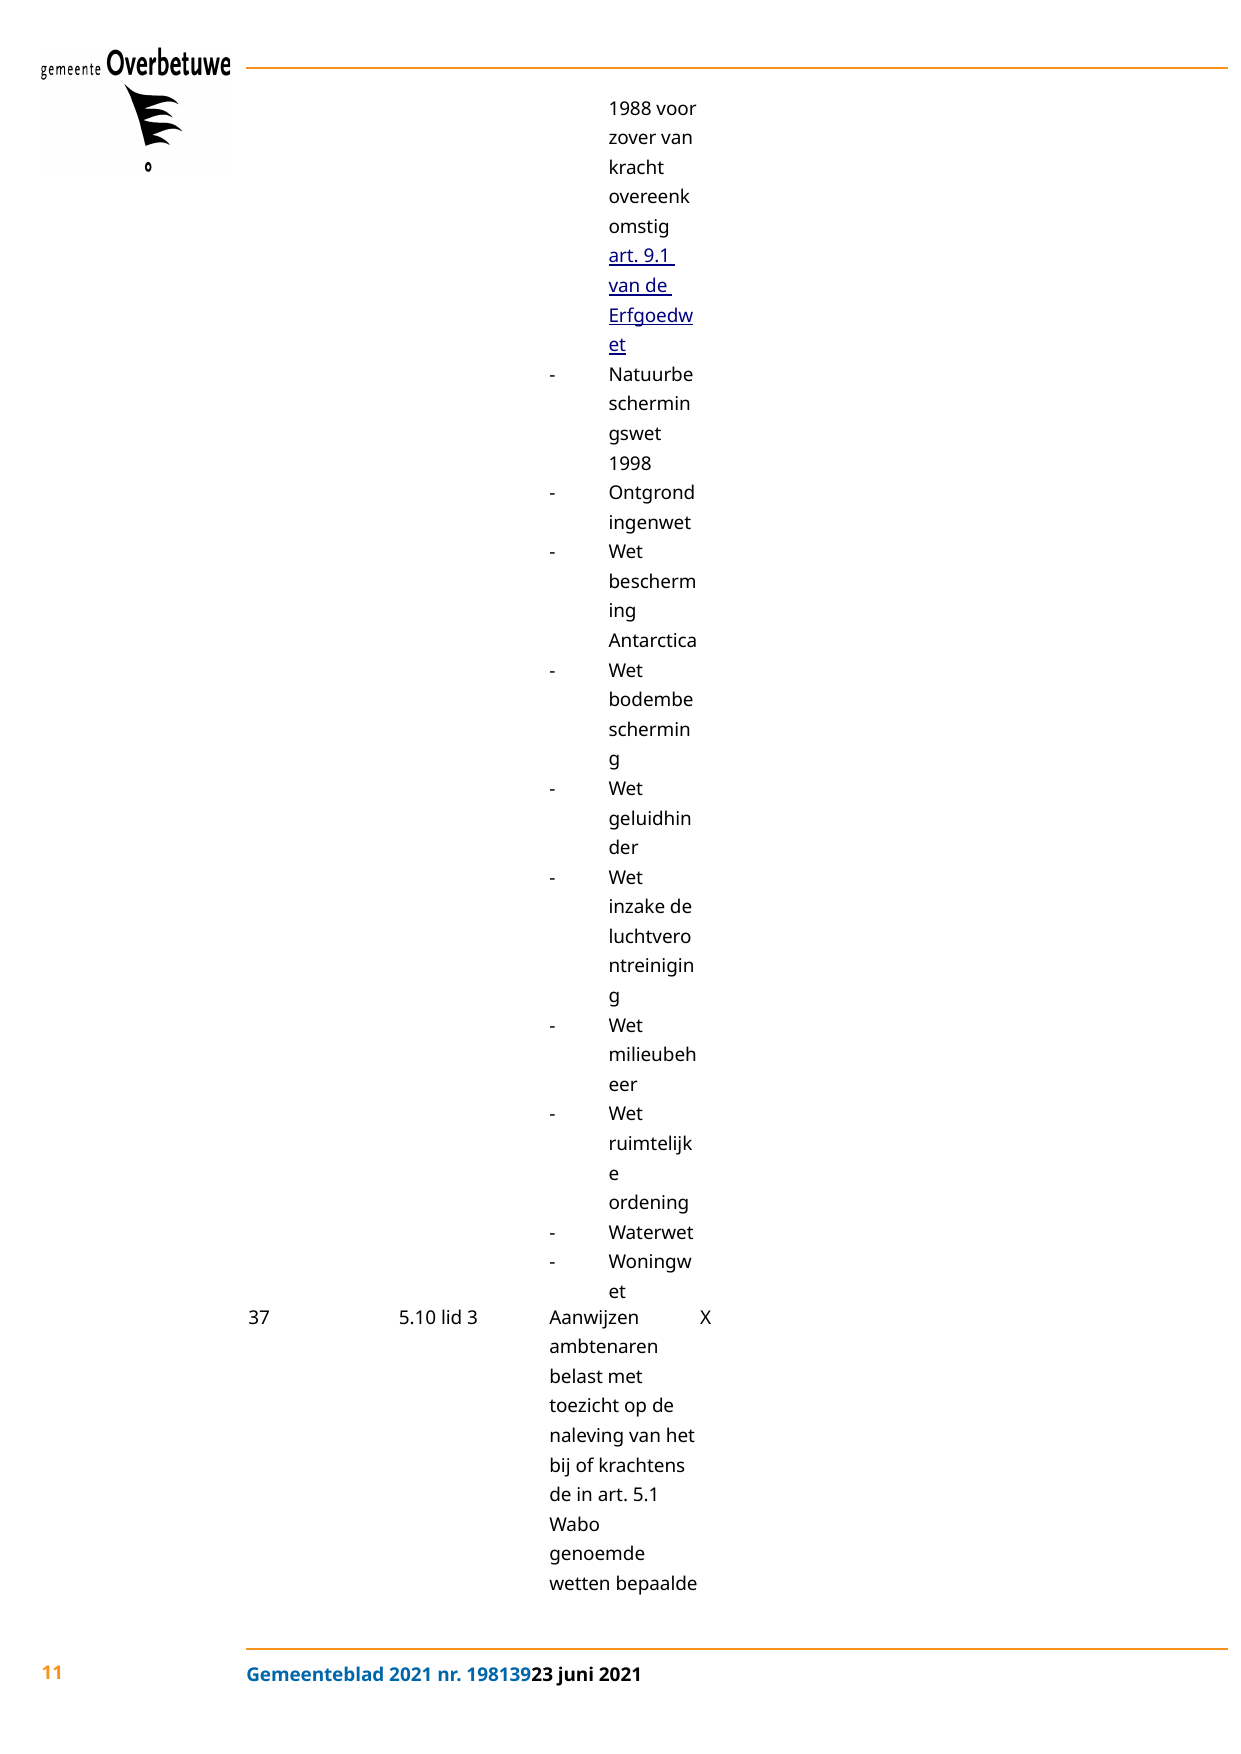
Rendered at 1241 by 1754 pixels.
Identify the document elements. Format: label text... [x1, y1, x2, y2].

table_cell [850, 1304, 1001, 1596]
table_header [399, 95, 549, 1304]
table_cell X [700, 1304, 850, 1596]
table_header [1001, 95, 1152, 1304]
picture [41, 47, 231, 172]
table_header 1988 voor zover van kracht overeenkomstig art. 9.1 van de Erfgoedwet Natuurbeschermingswet 1998 Ontgrondingenwet Wet bescherming Antarctica Wet bodembescherming Wet geluidhinder Wet inzake de luchtverontreiniging Wet milieubeheer Wet ruimtelijke ordening Waterwet Woningwet [549, 95, 700, 1304]
table_header [850, 95, 1001, 1304]
table_header [248, 95, 398, 1304]
table_cell [1001, 1304, 1152, 1596]
table_cell 37 [248, 1304, 398, 1596]
table_cell 5.10 lid 3 [399, 1304, 549, 1596]
table_cell Aanwijzen ambtenaren belast met toezicht op de naleving van het bij of krachtens de in art. 5.1 Wabo genoemde wetten bepaalde [549, 1304, 700, 1596]
table_header [700, 95, 850, 1304]
